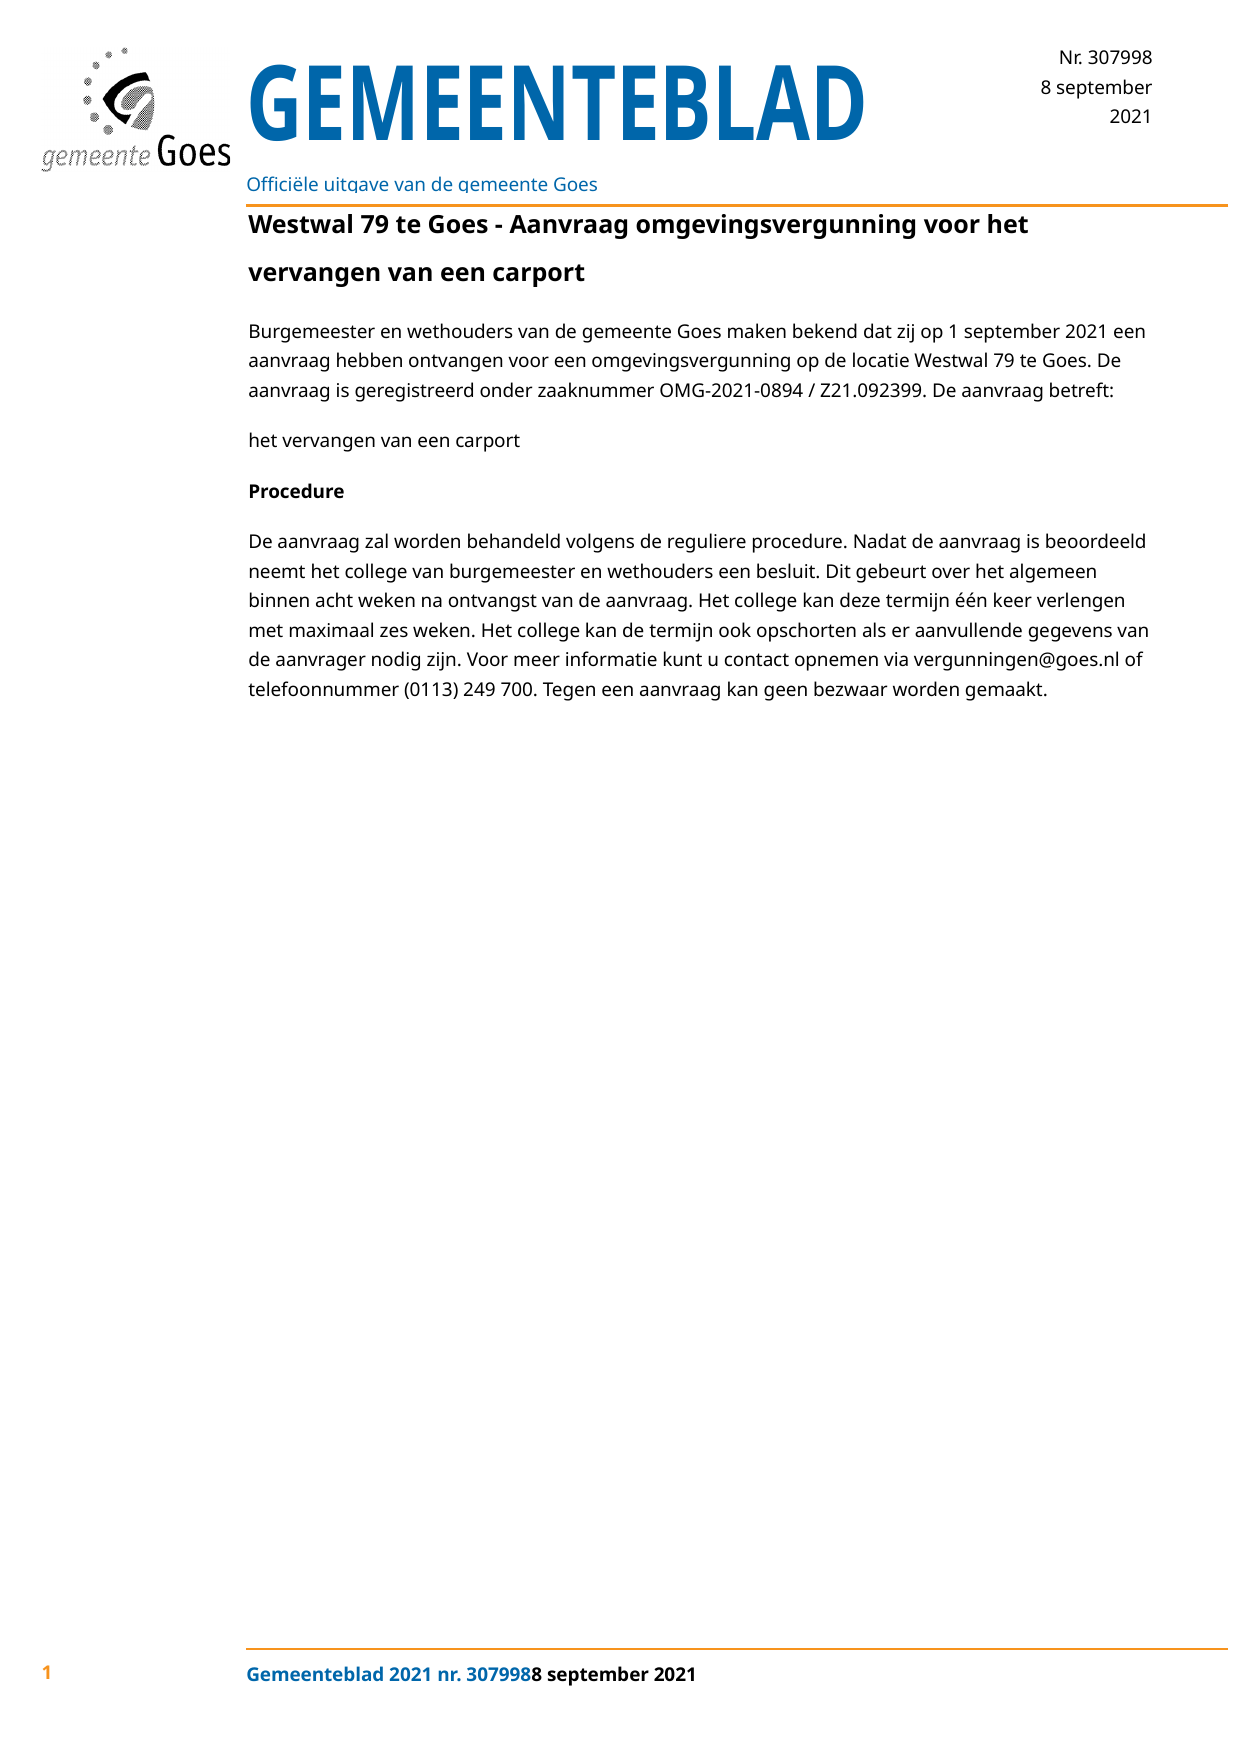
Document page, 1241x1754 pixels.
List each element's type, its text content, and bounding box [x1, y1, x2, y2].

text Burgemeester en wethouders van de gemeente Goes maken bekend dat zij op 1 september 2021 een aanvraag hebben ontvangen voor een omgevingsvergunning op de locatie Westwal 79 te Goes. De aanvraag is geregistreerd onder zaaknummer OMG-2021-0894 / Z21.092399. De aanvraag betreft: [248, 318, 1152, 403]
text Procedure [248, 478, 1152, 504]
text De aanvraag zal worden behandeld volgens de reguliere procedure. Nadat de aanvraag is beoordeeld neemt het college van burgemeester en wethouders een besluit. Dit gebeurt over het algemeen binnen acht weken na ontvangst van de aanvraag. Het college kan deze termijn één keer verlengen met maximaal zes weken. Het college kan de termijn ook opschorten als er aanvullende gegevens van de aanvrager nodig zijn. Voor meer informatie kunt u contact opnemen via vergunningen@goes.nl of telefoonnummer (0113) 249 700. Tegen een aanvraag kan geen bezwaar worden gemaakt. [248, 528, 1152, 702]
text Westwal 79 te Goes - Aanvraag omgevingsvergunning voor het vervangen van een carport [248, 207, 1152, 288]
text het vervangen van een carport [248, 427, 1152, 453]
picture [41, 47, 231, 172]
